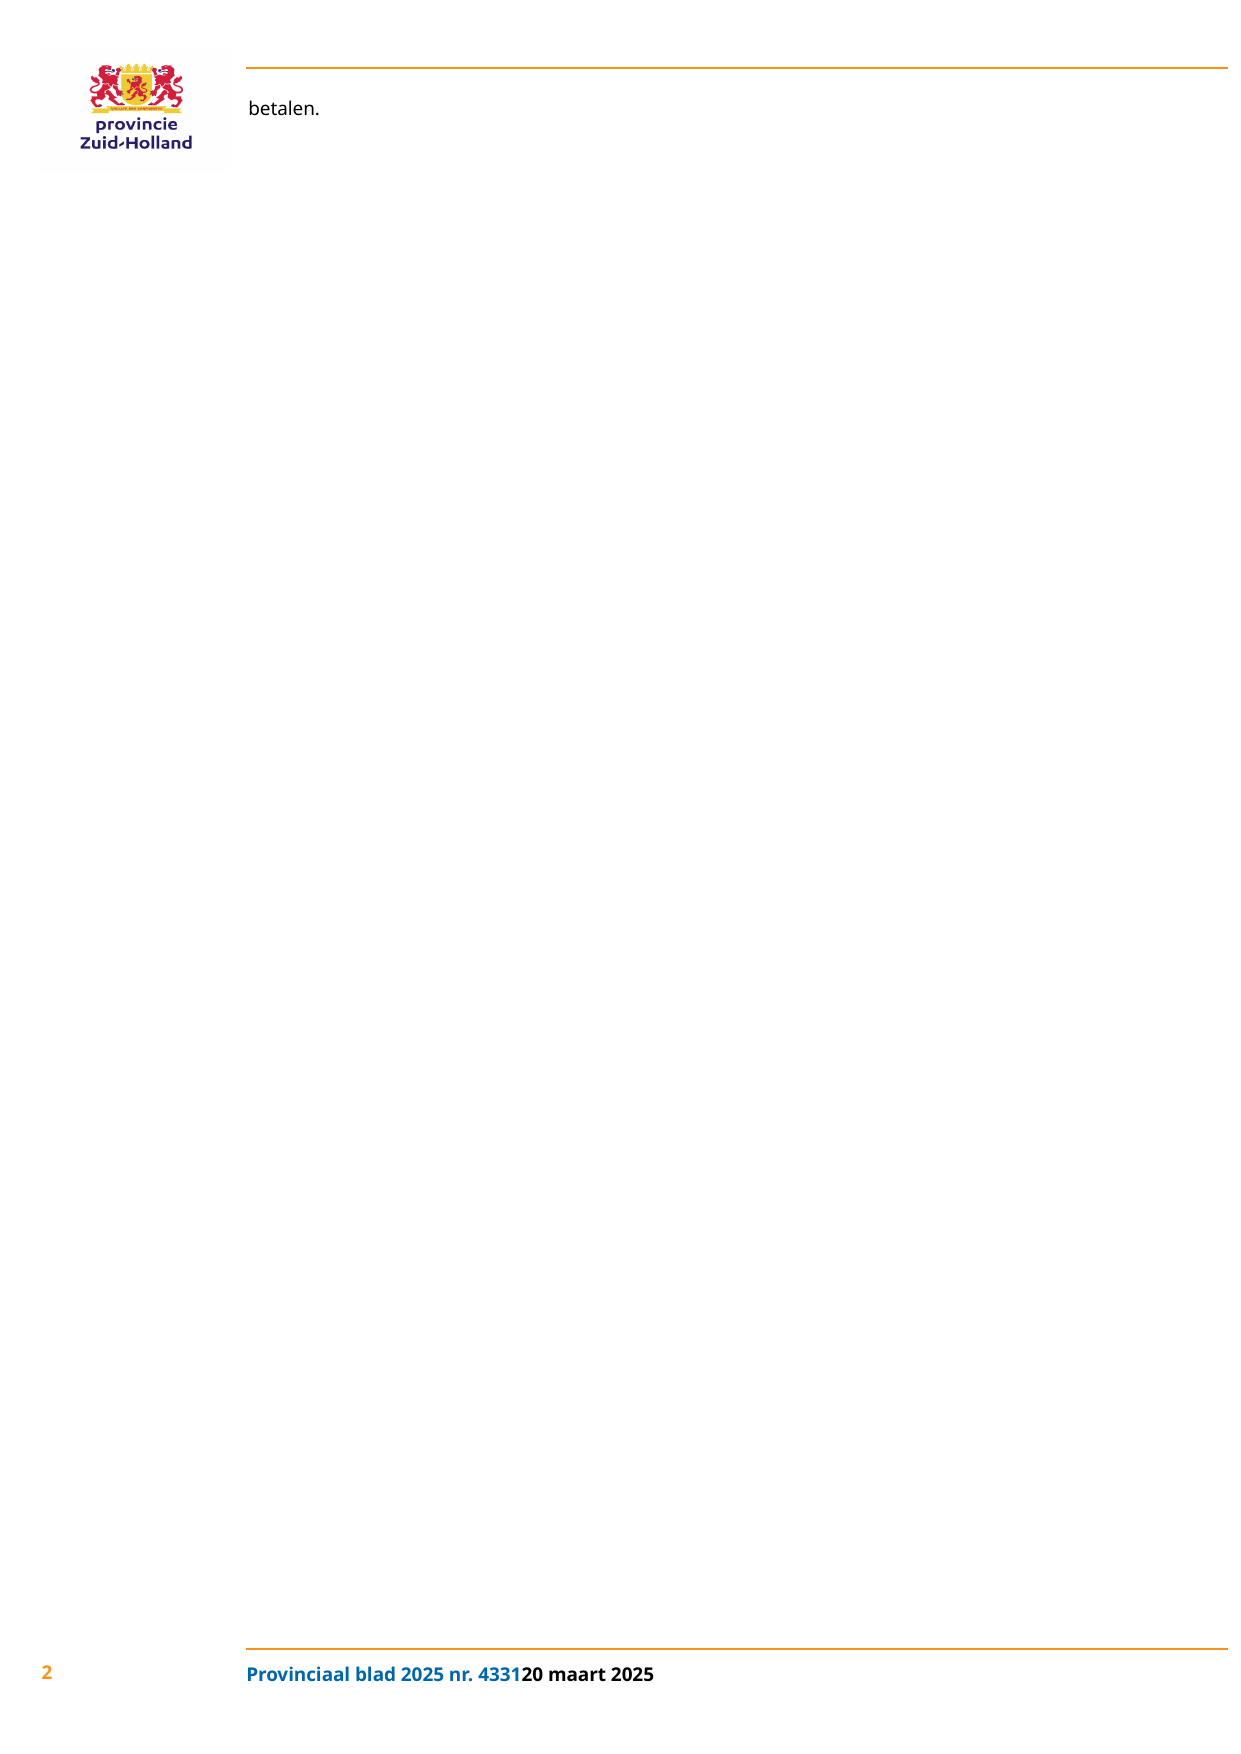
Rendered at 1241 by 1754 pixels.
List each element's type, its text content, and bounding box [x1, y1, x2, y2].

picture [41, 47, 231, 172]
text betalen. [248, 95, 1152, 121]
